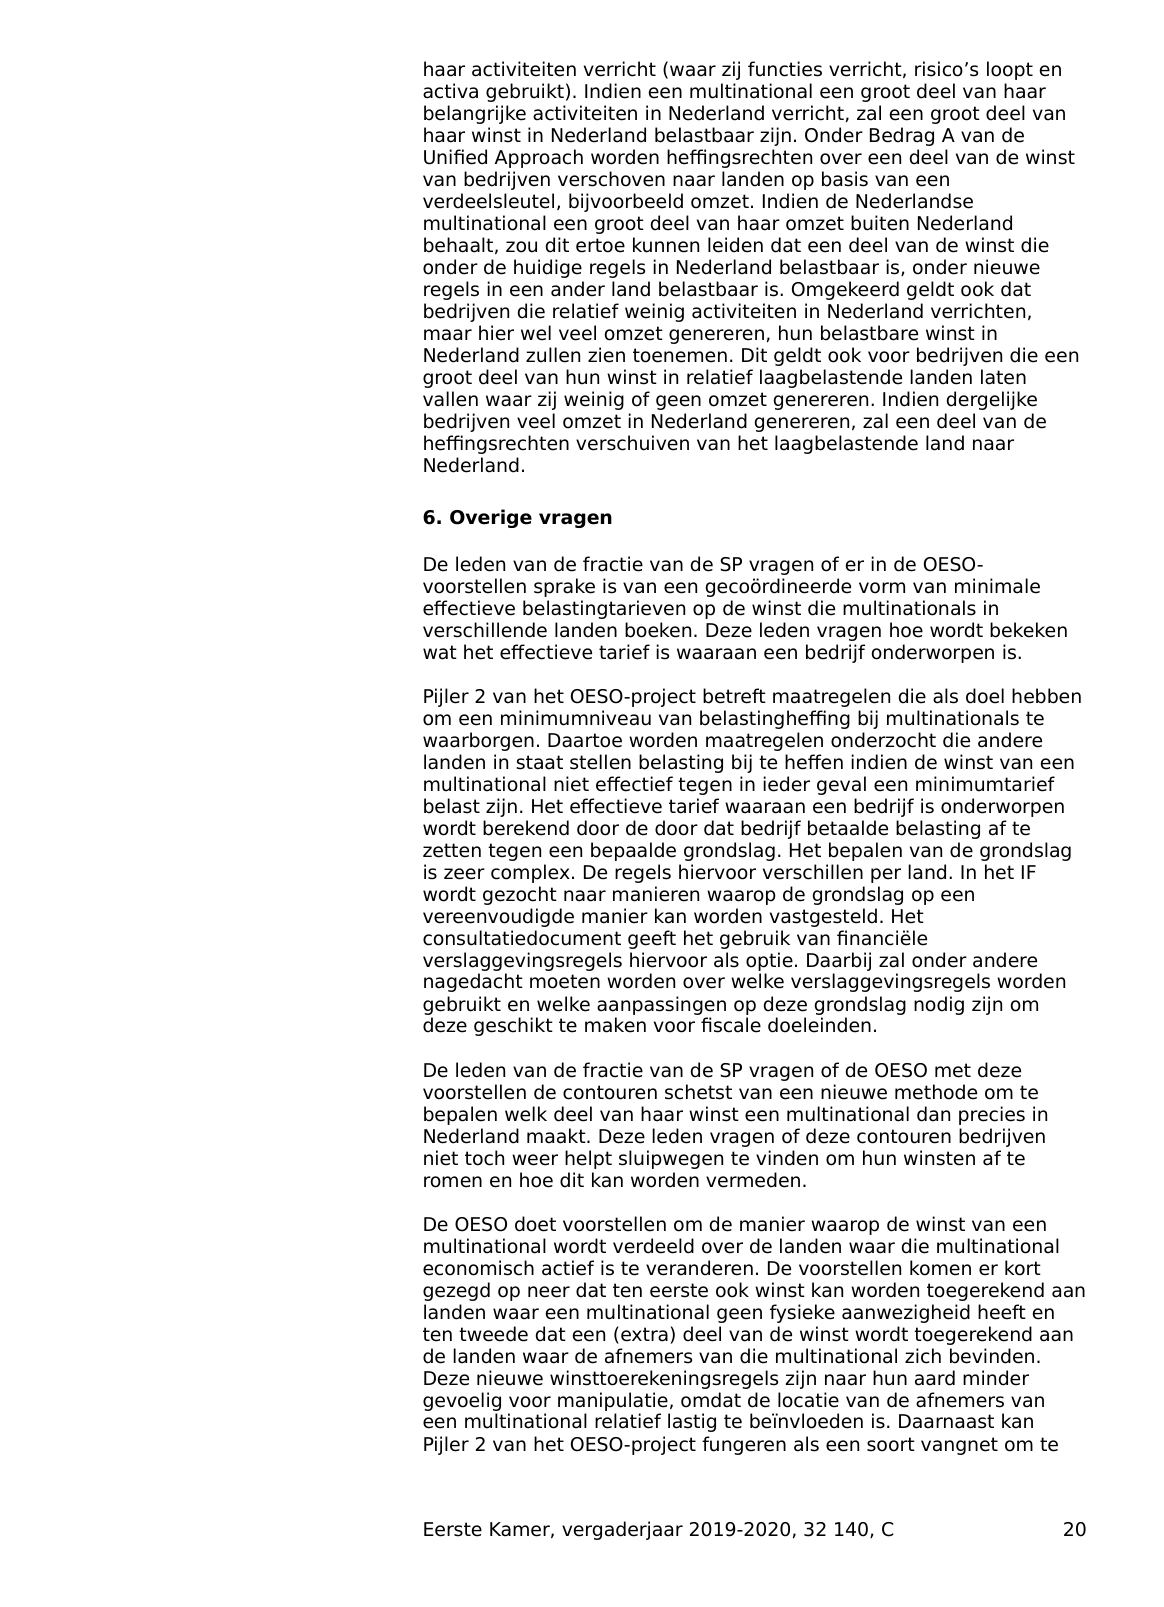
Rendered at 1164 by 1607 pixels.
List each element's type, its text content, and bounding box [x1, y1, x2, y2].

text De leden van de fractie van de SP vragen of er in de OESO-voorstellen sprake is van een gecoördineerde vorm van minimale effectieve belastingtarieven op de winst die multinationals in verschillende landen boeken. Deze leden vragen hoe wordt bekeken wat het effectieve tarief is waaraan een bedrijf onderworpen is. [422, 554, 1087, 663]
subtitle 6. Overige vragen [422, 507, 1087, 529]
text haar activiteiten verricht (waar zij functies verricht, risico’s loopt en activa gebruikt). Indien een multinational een groot deel van haar belangrijke activiteiten in Nederland verricht, zal een groot deel van haar winst in Nederland belastbaar zijn. Onder Bedrag A van de Unified Approach worden heffingsrechten over een deel van de winst van bedrijven verschoven naar landen op basis van een verdeelsleutel, bijvoorbeeld omzet. Indien de Nederlandse multinational een groot deel van haar omzet buiten Nederland behaalt, zou dit ertoe kunnen leiden dat een deel van de winst die onder de huidige regels in Nederland belastbaar is, onder nieuwe regels in een ander land belastbaar is. Omgekeerd geldt ook dat bedrijven die relatief weinig activiteiten in Nederland verrichten, maar hier wel veel omzet genereren, hun belastbare winst in Nederland zullen zien toenemen. Dit geldt ook voor bedrijven die een groot deel van hun winst in relatief laagbelastende landen laten vallen waar zij weinig of geen omzet genereren. Indien dergelijke bedrijven veel omzet in Nederland genereren, zal een deel van de heffingsrechten verschuiven van het laagbelastende land naar Nederland. [422, 59, 1087, 477]
text De OESO doet voorstellen om de manier waarop de winst van een multinational wordt verdeeld over de landen waar die multinational economisch actief is te veranderen. De voorstellen komen er kort gezegd op neer dat ten eerste ook winst kan worden toegerekend aan landen waar een multinational geen fysieke aanwezigheid heeft en ten tweede dat een (extra) deel van de winst wordt toegerekend aan de landen waar de afnemers van die multinational zich bevinden. Deze nieuwe winsttoerekeningsregels zijn naar hun aard minder gevoelig voor manipulatie, omdat de locatie van de afnemers van een multinational relatief lastig te beïnvloeden is. Daarnaast kan Pijler 2 van het OESO-project fungeren als een soort vangnet om te [422, 1214, 1087, 1455]
text Pijler 2 van het OESO-project betreft maatregelen die als doel hebben om een minimumniveau van belastingheffing bij multinationals te waarborgen. Daartoe worden maatregelen onderzocht die andere landen in staat stellen belasting bij te heffen indien de winst van een multinational niet effectief tegen in ieder geval een minimumtarief belast zijn. Het effectieve tarief waaraan een bedrijf is onderworpen wordt berekend door de door dat bedrijf betaalde belasting af te zetten tegen een bepaalde grondslag. Het bepalen van de grondslag is zeer complex. De regels hiervoor verschillen per land. In het IF wordt gezocht naar manieren waarop de grondslag op een vereenvoudigde manier kan worden vastgesteld. Het consultatiedocument geeft het gebruik van financiële verslaggevingsregels hiervoor als optie. Daarbij zal onder andere nagedacht moeten worden over welke verslaggevingsregels worden gebruikt en welke aanpassingen op deze grondslag nodig zijn om deze geschikt te maken voor fiscale doeleinden. [422, 686, 1087, 1037]
text De leden van de fractie van de SP vragen of de OESO met deze voorstellen de contouren schetst van een nieuwe methode om te bepalen welk deel van haar winst een multinational dan precies in Nederland maakt. Deze leden vragen of deze contouren bedrijven niet toch weer helpt sluipwegen te vinden om hun winsten af te romen en hoe dit kan worden vermeden. [422, 1059, 1087, 1191]
